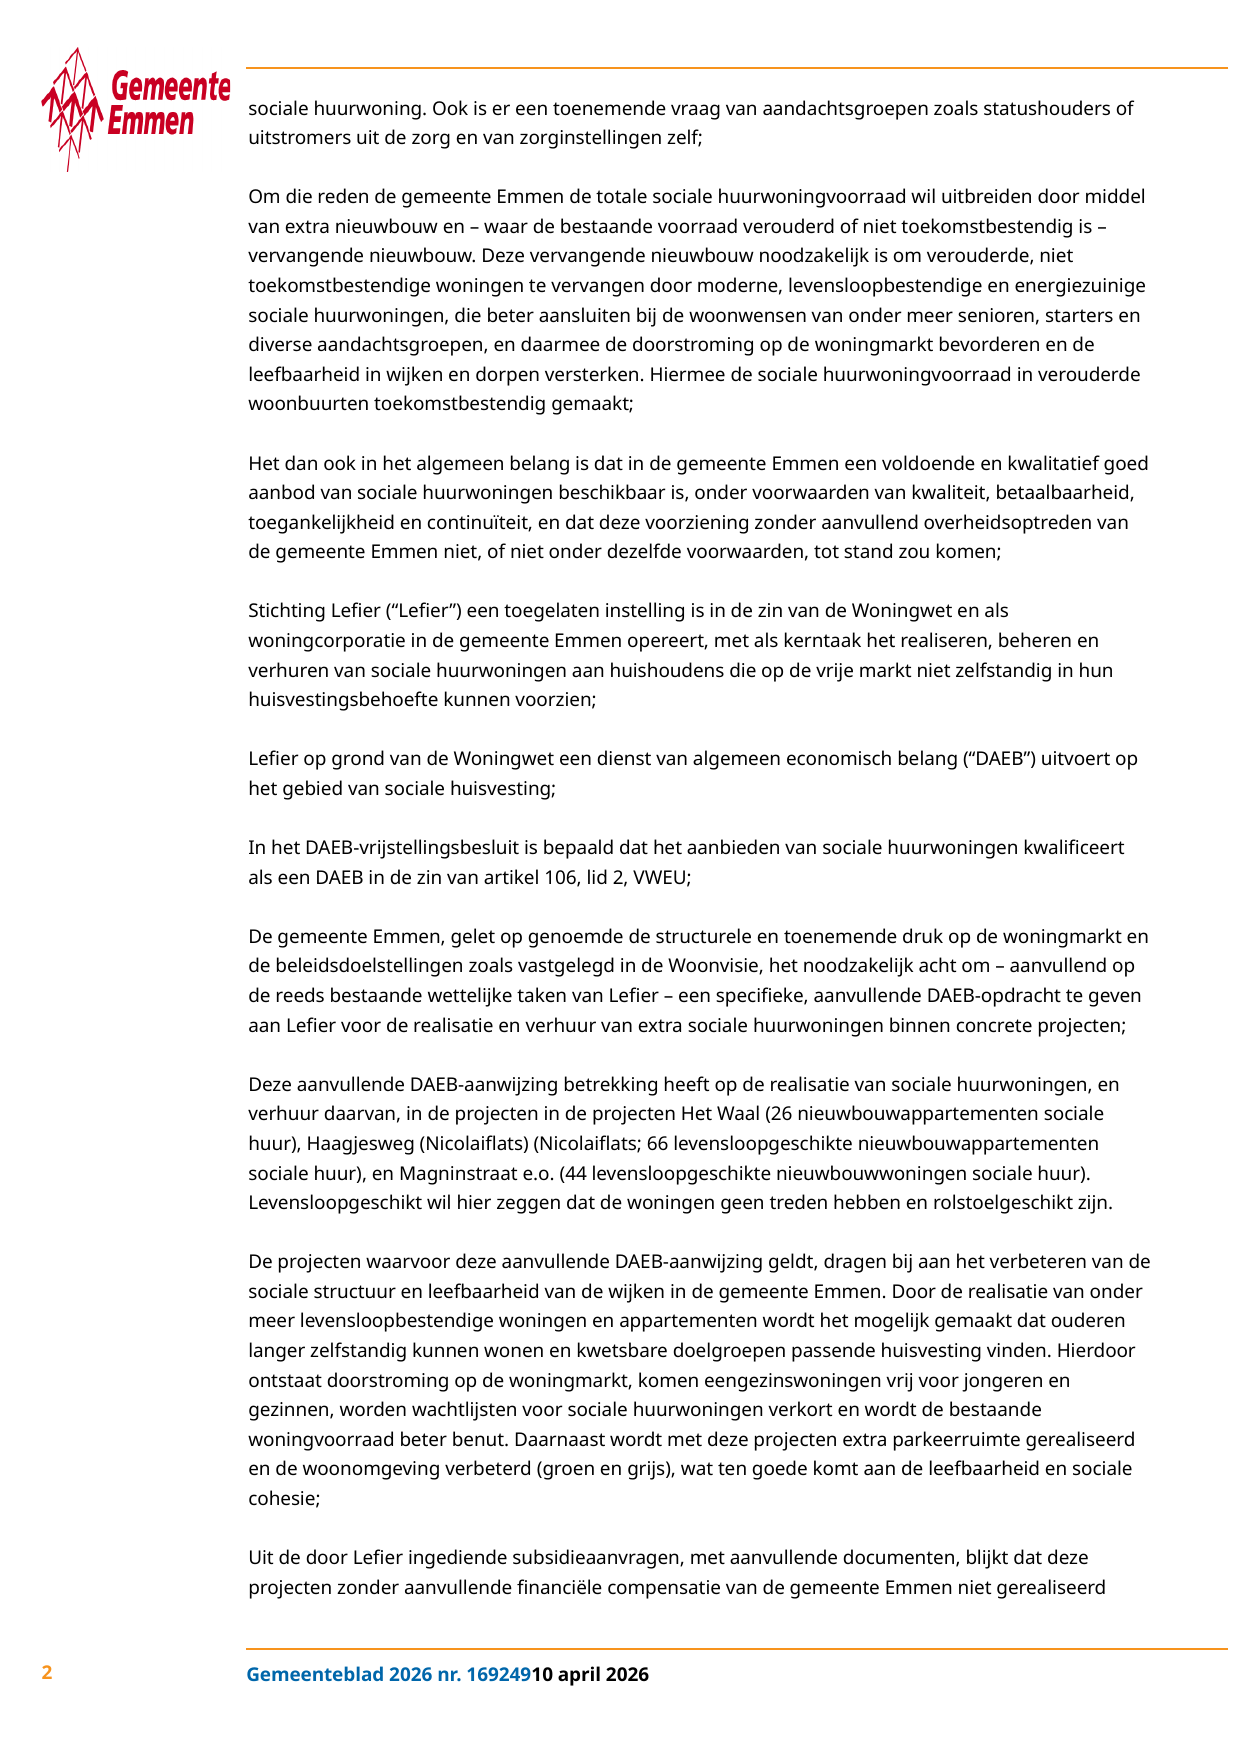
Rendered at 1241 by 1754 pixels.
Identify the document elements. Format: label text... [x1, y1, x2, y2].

text Het dan ook in het algemeen belang is dat in de gemeente Emmen een voldoende en kwalitatief goed aanbod van sociale huurwoningen beschikbaar is, onder voorwaarden van kwaliteit, betaalbaarheid, toegankelijkheid en continuïteit, en dat deze voorziening zonder aanvullend overheidsoptreden van de gemeente Emmen niet, of niet onder dezelfde voorwaarden, tot stand zou komen; [248, 450, 1152, 564]
text Uit de door Lefier ingediende subsidieaanvragen, met aanvullende documenten, blijkt dat deze projecten zonder aanvullende financiële compensatie van de gemeente Emmen niet gerealiseerd [248, 1544, 1152, 1600]
text Deze aanvullende DAEB-aanwijzing betrekking heeft op de realisatie van sociale huurwoningen, en verhuur daarvan, in de projecten in de projecten Het Waal (26 nieuwbouwappartementen sociale huur), Haagjesweg (Nicolaiflats) (Nicolaiflats; 66 levensloopgeschikte nieuwbouwappartementen sociale huur), en Magninstraat e.o. (44 levensloopgeschikte nieuwbouwwoningen sociale huur). Levensloopgeschikt wil hier zeggen dat de woningen geen treden hebben en rolstoelgeschikt zijn. [248, 1071, 1152, 1215]
text Om die reden de gemeente Emmen de totale sociale huurwoningvoorraad wil uitbreiden door middel van extra nieuwbouw en – waar de bestaande voorraad verouderd of niet toekomstbestendig is – vervangende nieuwbouw. Deze vervangende nieuwbouw noodzakelijk is om verouderde, niet toekomstbestendige woningen te vervangen door moderne, levensloopbestendige en energiezuinige sociale huurwoningen, die beter aansluiten bij de woonwensen van onder meer senioren, starters en diverse aandachtsgroepen, en daarmee de doorstroming op de woningmarkt bevorderen en de leefbaarheid in wijken en dorpen versterken. Hiermee de sociale huurwoningvoorraad in verouderde woonbuurten toekomstbestendig gemaakt; [248, 183, 1152, 416]
text Lefier op grond van de Woningwet een dienst van algemeen economisch belang (“DAEB”) uitvoert op het gebied van sociale huisvesting; [248, 746, 1152, 801]
text sociale huurwoning. Ook is er een toenemende vraag van aandachtsgroepen zoals statushouders of uitstromers uit de zorg en van zorginstellingen zelf; [248, 95, 1152, 150]
text De projecten waarvoor deze aanvullende DAEB-aanwijzing geldt, dragen bij aan het verbeteren van de sociale structuur en leefbaarheid van de wijken in de gemeente Emmen. Door de realisatie van onder meer levensloopbestendige woningen en appartementen wordt het mogelijk gemaakt dat ouderen langer zelfstandig kunnen wonen en kwetsbare doelgroepen passende huisvesting vinden. Hierdoor ontstaat doorstroming op de woningmarkt, komen eengezinswoningen vrij voor jongeren en gezinnen, worden wachtlijsten voor sociale huurwoningen verkort en wordt de bestaande woningvoorraad beter benut. Daarnaast wordt met deze projecten extra parkeerruimte gerealiseerd en de woonomgeving verbeterd (groen en grijs), wat ten goede komt aan de leefbaarheid en sociale cohesie; [248, 1248, 1152, 1511]
picture [41, 47, 231, 172]
text In het DAEB-vrijstellingsbesluit is bepaald dat het aanbieden van sociale huurwoningen kwalificeert als een DAEB in de zin van artikel 106, lid 2, VWEU; [248, 834, 1152, 890]
text Stichting Lefier (“Lefier”) een toegelaten instelling is in de zin van de Woningwet en als woningcorporatie in de gemeente Emmen opereert, met als kerntaak het realiseren, beheren en verhuren van sociale huurwoningen aan huishoudens die op de vrije markt niet zelfstandig in hun huisvestingsbehoefte kunnen voorzien; [248, 598, 1152, 712]
text De gemeente Emmen, gelet op genoemde de structurele en toenemende druk op de woningmarkt en de beleidsdoelstellingen zoals vastgelegd in de Woonvisie, het noodzakelijk acht om – aanvullend op de reeds bestaande wettelijke taken van Lefier – een specifieke, aanvullende DAEB-opdracht te geven aan Lefier voor de realisatie en verhuur van extra sociale huurwoningen binnen concrete projecten; [248, 923, 1152, 1038]
